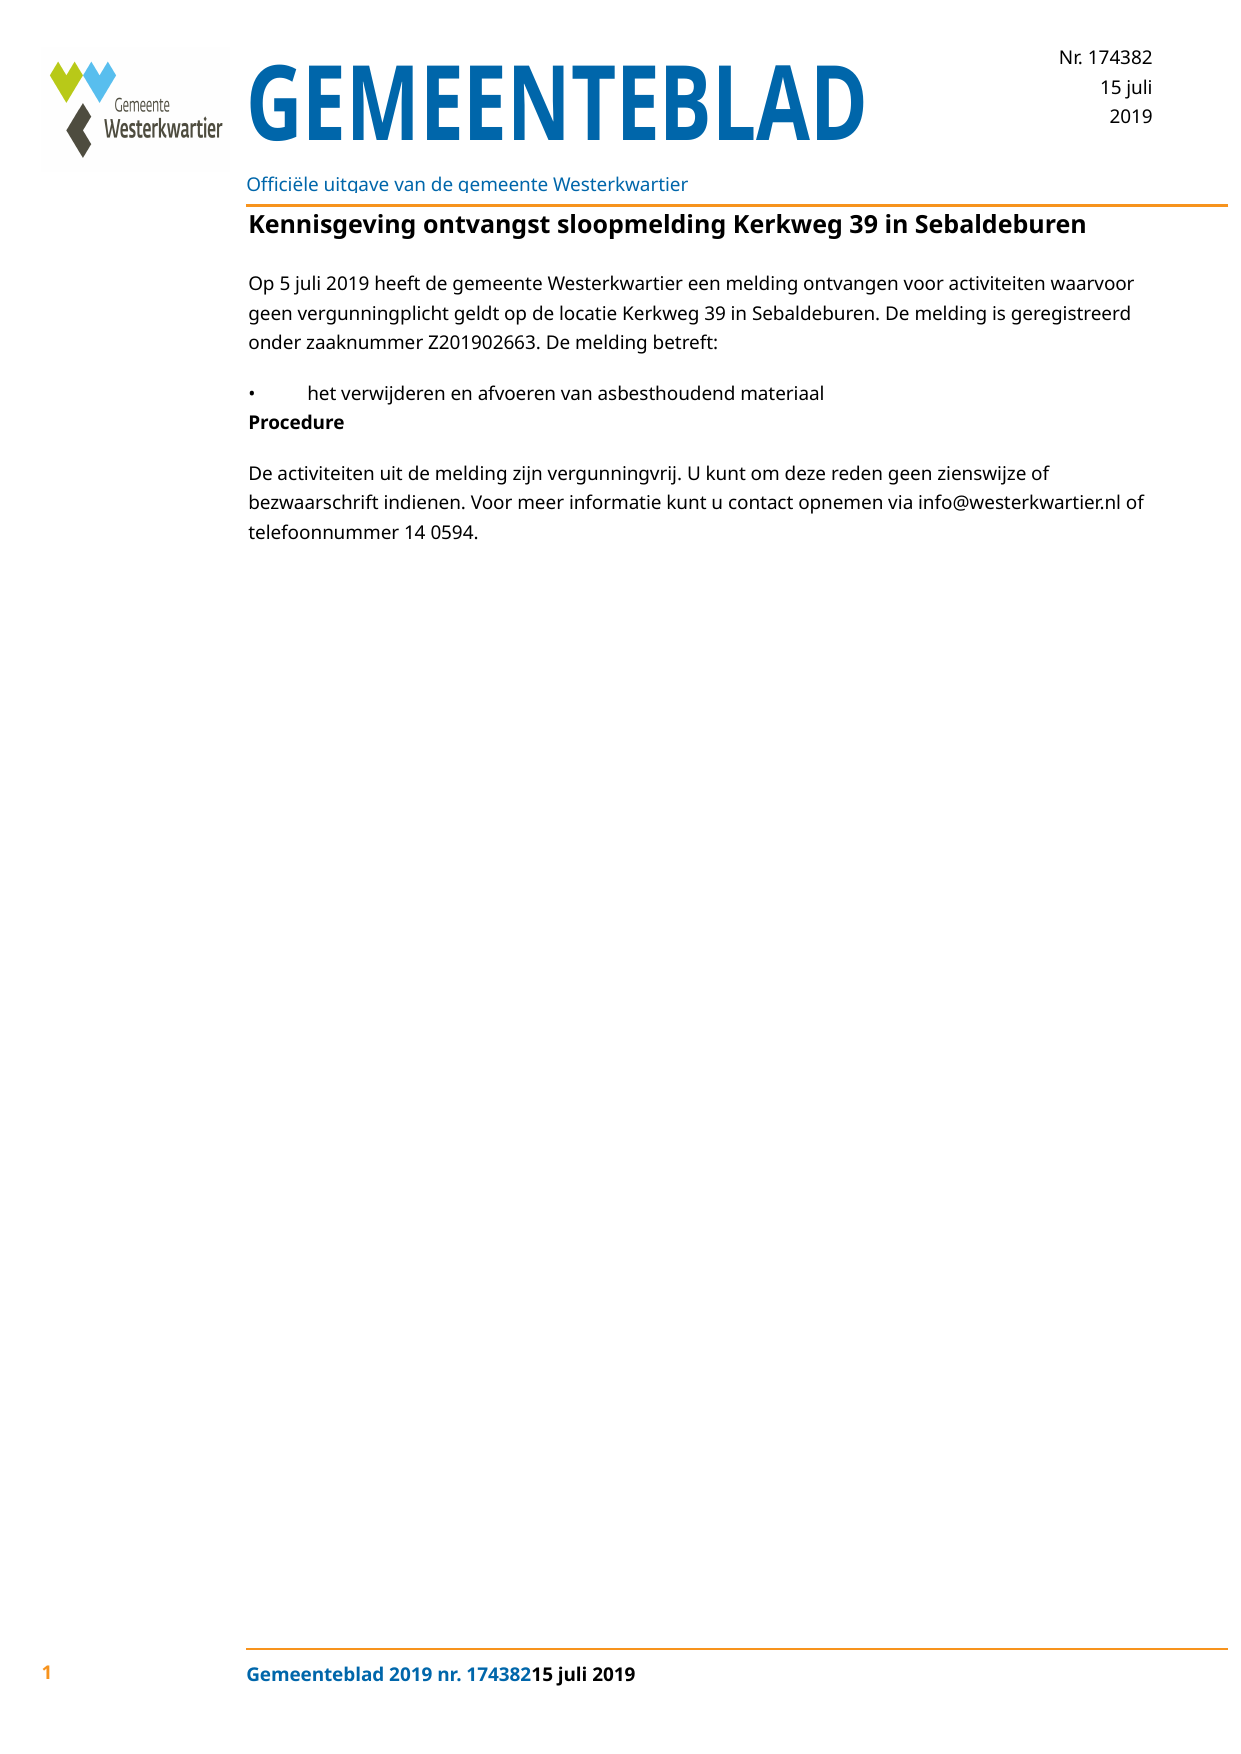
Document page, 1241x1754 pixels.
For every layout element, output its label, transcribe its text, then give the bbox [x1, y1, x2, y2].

text Procedure [248, 409, 1152, 435]
picture [41, 47, 231, 172]
text De activiteiten uit de melding zijn vergunningvrij. U kunt om deze reden geen zienswijze of bezwaarschrift indienen. Voor meer informatie kunt u contact opnemen via info@westerkwartier.nl of telefoonnummer 14 0594. [248, 460, 1152, 545]
text Kennisgeving ontvangst sloopmelding Kerkweg 39 in Sebaldeburen [248, 207, 1152, 241]
list het verwijderen en afvoeren van asbesthoudend materiaal [248, 380, 1152, 406]
text Op 5 juli 2019 heeft de gemeente Westerkwartier een melding ontvangen voor activiteiten waarvoor geen vergunningplicht geldt op de locatie Kerkweg 39 in Sebaldeburen. De melding is geregistreerd onder zaaknummer Z201902663. De melding betreft: [248, 270, 1152, 355]
